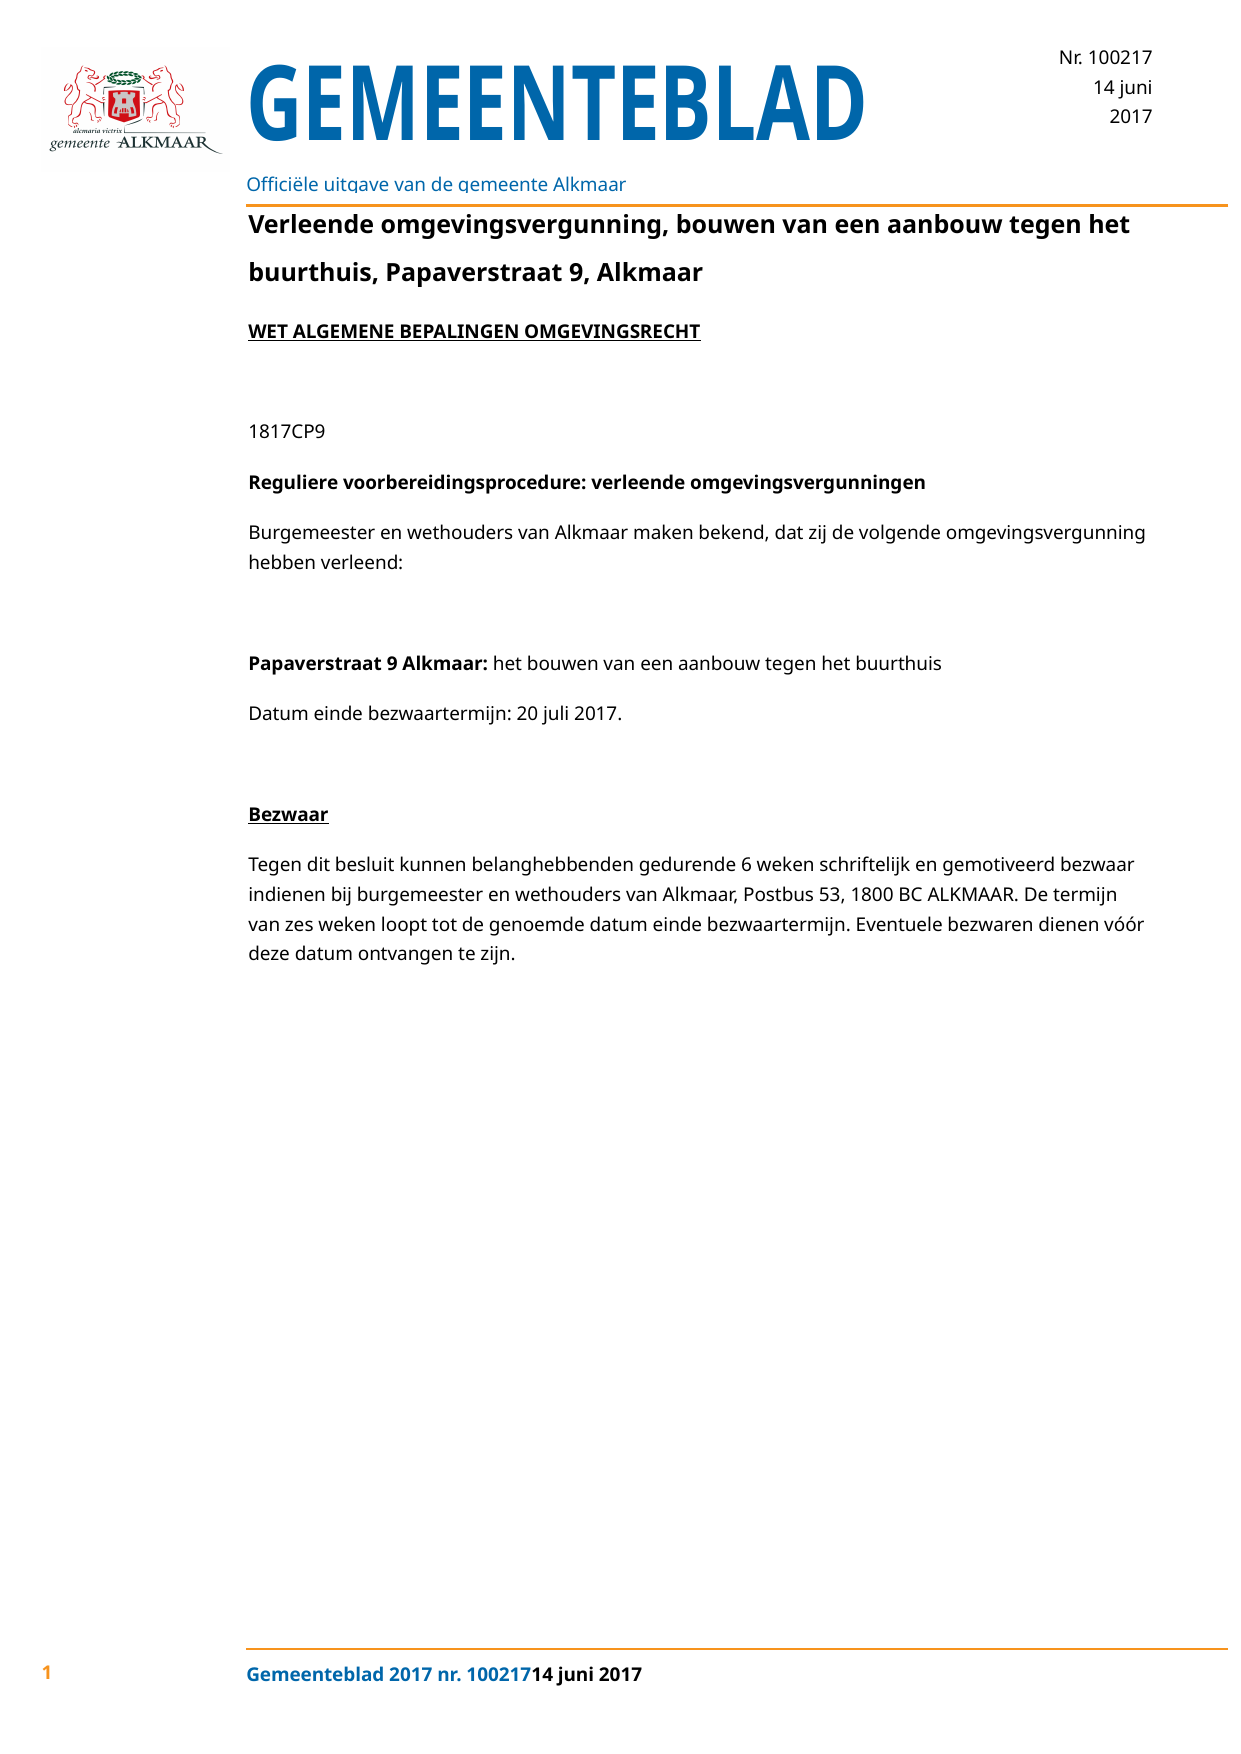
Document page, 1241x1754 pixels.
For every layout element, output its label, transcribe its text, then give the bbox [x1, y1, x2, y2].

text Datum einde bezwaartermijn: 20 juli 2017. [248, 700, 1152, 726]
text Verleende omgevingsvergunning, bouwen van een aanbouw tegen het buurthuis, Papaverstraat 9, Alkmaar [248, 207, 1152, 288]
text Burgemeester en wethouders van Alkmaar maken bekend, dat zij de volgende omgevingsvergunning hebben verleend: [248, 519, 1152, 575]
text WET ALGEMENE BEPALINGEN OMGEVINGSRECHT [248, 318, 1152, 344]
text Tegen dit besluit kunnen belanghebbenden gedurende 6 weken schriftelijk en gemotiveerd bezwaar indienen bij burgemeester en wethouders van Alkmaar, Postbus 53, 1800 BC ALKMAAR. De termijn van zes weken loopt tot de genoemde datum einde bezwaartermijn. Eventuele bezwaren dienen vóór deze datum ontvangen te zijn. [248, 852, 1152, 966]
text Papaverstraat 9 Alkmaar: het bouwen van een aanbouw tegen het buurthuis [248, 650, 1152, 676]
text Bezwaar [248, 801, 1152, 827]
text 1817CP9 [248, 419, 1152, 444]
text Reguliere voorbereidingsprocedure: verleende omgevingsvergunningen [248, 469, 1152, 495]
picture [41, 47, 231, 172]
